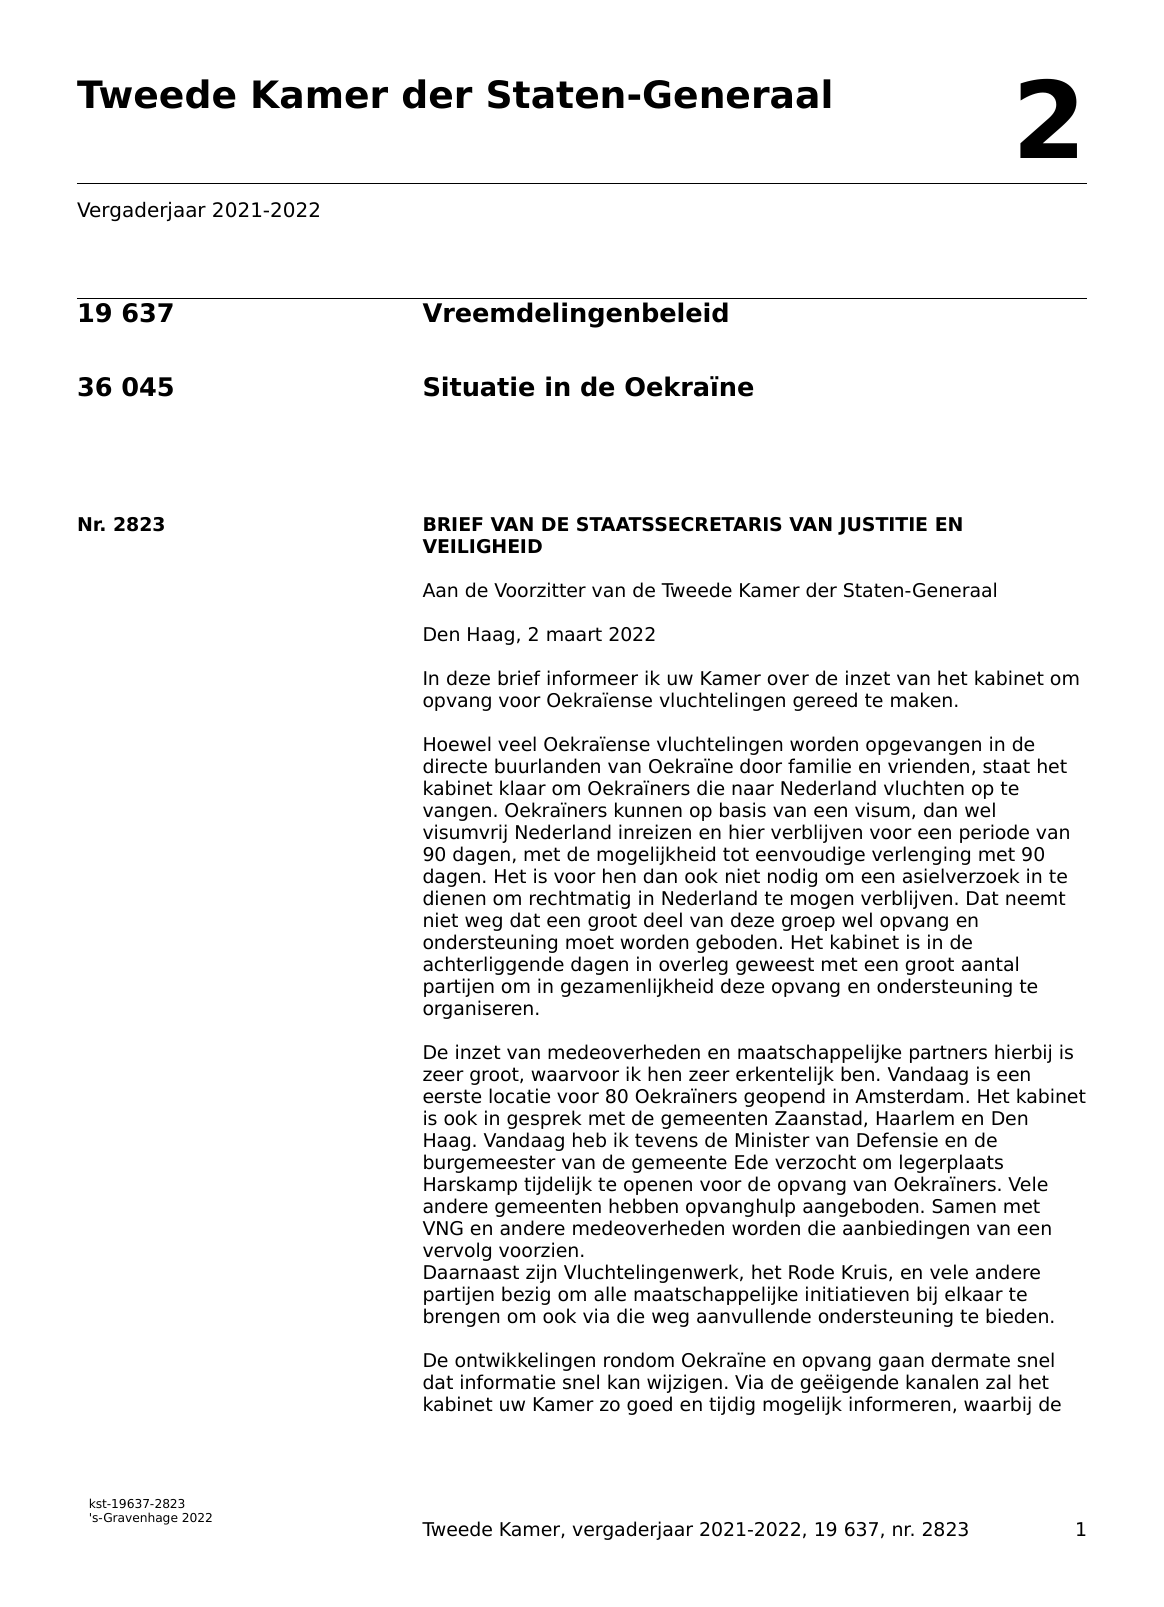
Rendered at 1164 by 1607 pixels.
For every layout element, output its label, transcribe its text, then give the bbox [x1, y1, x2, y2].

text Daarnaast zijn Vluchtelingenwerk, het Rode Kruis, en vele andere partijen bezig om alle maatschappelijke initiatieven bij elkaar te brengen om ook via die weg aanvullende ondersteuning te bieden. [422, 1262, 1087, 1328]
text 's-Gravenhage 2022 [88, 1511, 323, 1525]
text Den Haag, 2 maart 2022 [422, 624, 1087, 646]
subtitle Nr. 2823 BRIEF VAN DE STAATSSECRETARIS VAN JUSTITIE EN VEILIGHEID [77, 514, 1087, 558]
subtitle 36 045 Situatie in de Oekraïne [77, 373, 1087, 403]
text Aan de Voorzitter van de Tweede Kamer der Staten-Generaal [422, 580, 1087, 602]
text De ontwikkelingen rondom Oekraïne en opvang gaan dermate snel dat informatie snel kan wijzigen. Via de geëigende kanalen zal het kabinet uw Kamer zo goed en tijdig mogelijk informeren, waarbij de [422, 1350, 1087, 1416]
text Hoewel veel Oekraïense vluchtelingen worden opgevangen in de directe buurlanden van Oekraïne door familie en vrienden, staat het kabinet klaar om Oekraïners die naar Nederland vluchten op te vangen. Oekraïners kunnen op basis van een visum, dan wel visumvrij Nederland inreizen en hier verblijven voor een periode van 90 dagen, met de mogelijkheid tot eenvoudige verlenging met 90 dagen. Het is voor hen dan ook niet nodig om een asielverzoek in te dienen om rechtmatig in Nederland te mogen verblijven. Dat neemt niet weg dat een groot deel van deze groep wel opvang en ondersteuning moet worden geboden. Het kabinet is in de achterliggende dagen in overleg geweest met een groot aantal partijen om in gezamenlijkheid deze opvang en ondersteuning te organiseren. [422, 734, 1087, 1020]
subtitle 19 637 Vreemdelingenbeleid [77, 299, 1087, 329]
text De inzet van medeoverheden en maatschappelijke partners hierbij is zeer groot, waarvoor ik hen zeer erkentelijk ben. Vandaag is een eerste locatie voor 80 Oekraïners geopend in Amsterdam. Het kabinet is ook in gesprek met de gemeenten Zaanstad, Haarlem en Den Haag. Vandaag heb ik tevens de Minister van Defensie en de burgemeester van de gemeente Ede verzocht om legerplaats Harskamp tijdelijk te openen voor de opvang van Oekraïners. Vele andere gemeenten hebben opvanghulp aangeboden. Samen met VNG en andere medeoverheden worden die aanbiedingen van een vervolg voorzien. [422, 1042, 1087, 1262]
text In deze brief informeer ik uw Kamer over de inzet van het kabinet om opvang voor Oekraïense vluchtelingen gereed te maken. [422, 668, 1087, 712]
table_cell Vergaderjaar 2021-2022 [77, 184, 1087, 298]
text kst-19637-2823 [88, 1497, 323, 1511]
table_header 2 [886, 59, 1087, 183]
table_header Tweede Kamer der Staten-Generaal [77, 59, 886, 183]
